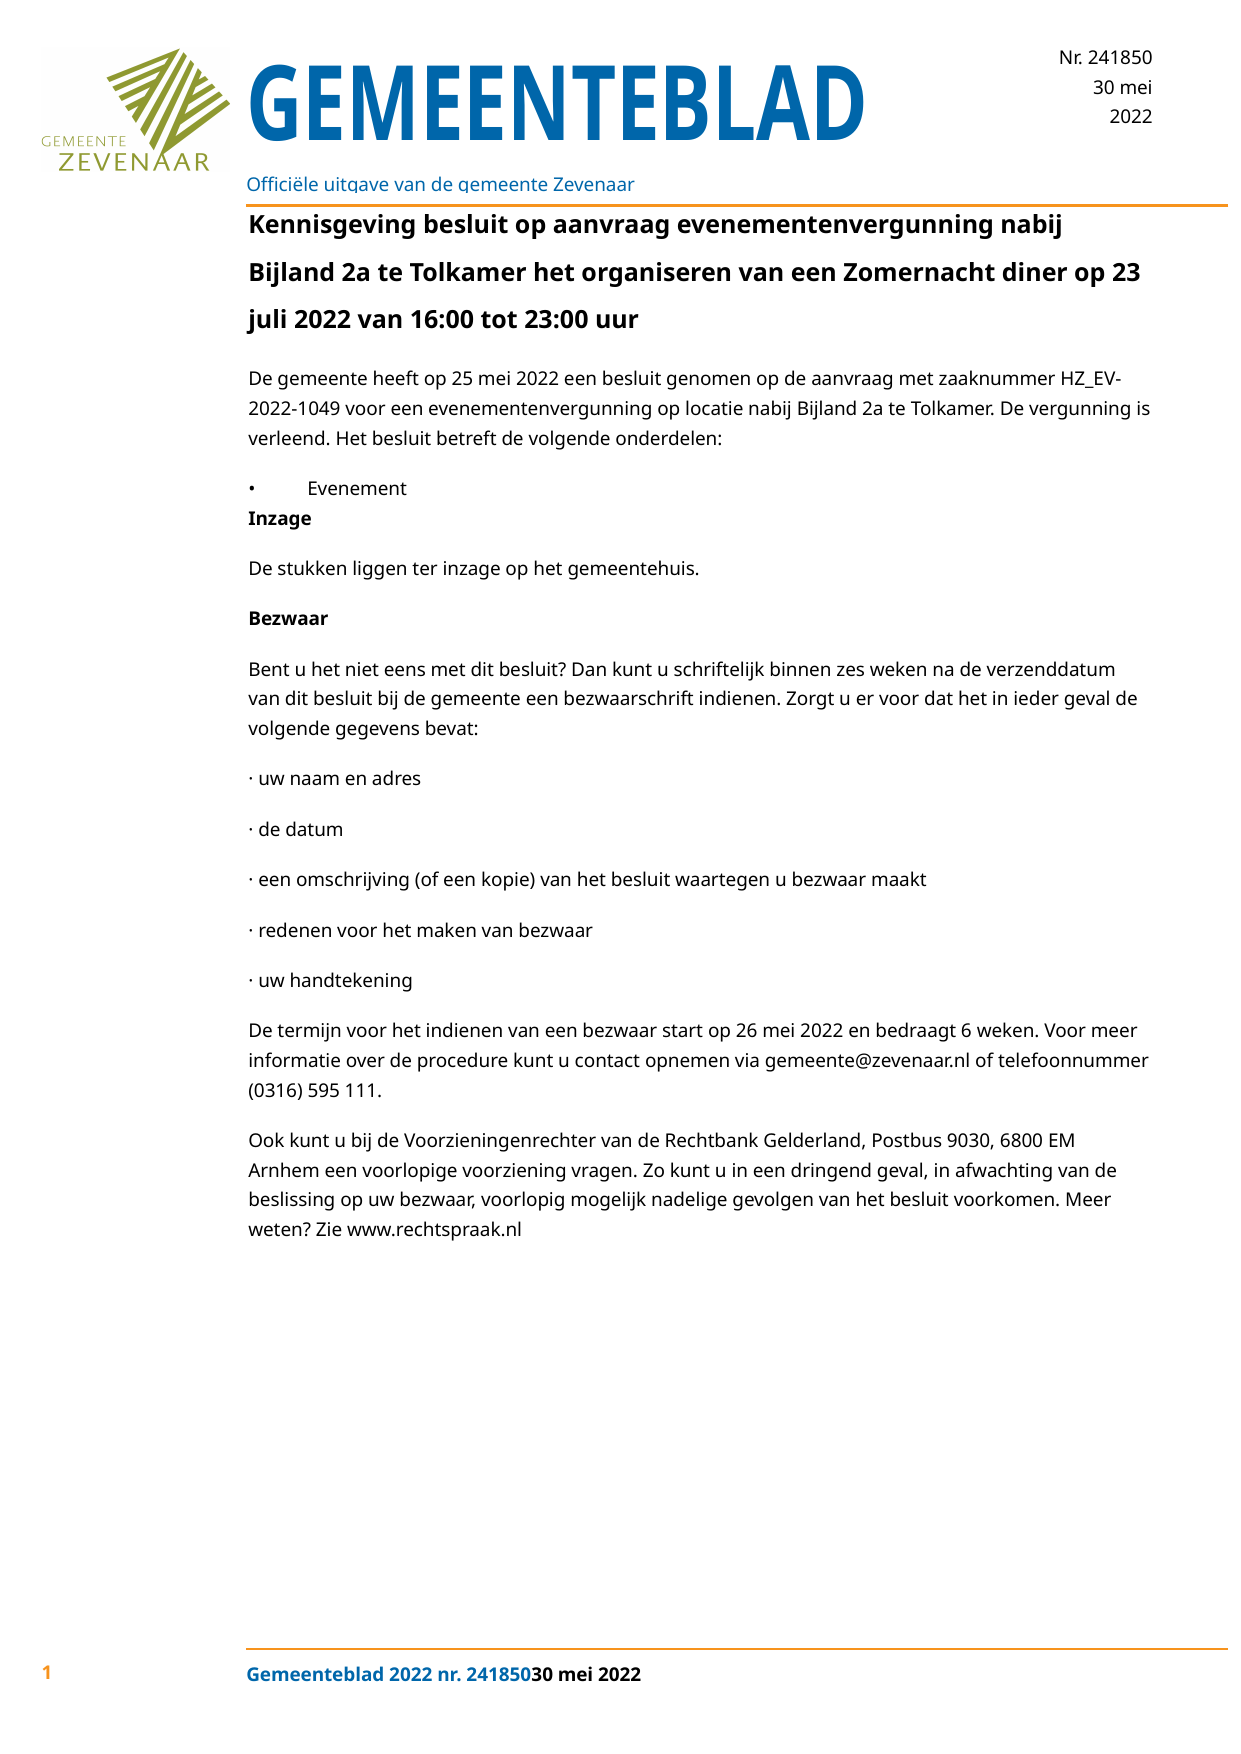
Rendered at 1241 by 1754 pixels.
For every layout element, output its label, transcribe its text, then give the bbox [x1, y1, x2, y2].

text · redenen voor het maken van bezwaar [248, 917, 1152, 942]
text · uw handtekening [248, 967, 1152, 993]
text Bent u het niet eens met dit besluit? Dan kunt u schriftelijk binnen zes weken na de verzenddatum van dit besluit bij de gemeente een bezwaarschrift indienen. Zorgt u er voor dat het in ieder geval de volgende gegevens bevat: [248, 656, 1152, 741]
text De termijn voor het indienen van een bezwaar start op 26 mei 2022 en bedraagt 6 weken. Voor meer informatie over de procedure kunt u contact opnemen via gemeente@zevenaar.nl of telefoonnummer (0316) 595 111. [248, 1018, 1152, 1102]
text Inzage [248, 505, 1152, 530]
text Ook kunt u bij de Voorzieningenrechter van de Rechtbank Gelderland, Postbus 9030, 6800 EM Arnhem een voorlopige voorziening vragen. Zo kunt u in een dringend geval, in afwachting van de beslissing op uw bezwaar, voorlopig mogelijk nadelige gevolgen van het besluit voorkomen. Meer weten? Zie www.rechtspraak.nl [248, 1127, 1152, 1242]
text De stukken liggen ter inzage op het gemeentehuis. [248, 555, 1152, 581]
text · uw naam en adres [248, 766, 1152, 791]
list Evenement [248, 475, 1152, 501]
text Kennisgeving besluit op aanvraag evenementenvergunning nabij Bijland 2a te Tolkamer het organiseren van een Zomernacht diner op 23 juli 2022 van 16:00 tot 23:00 uur [248, 207, 1152, 336]
text · de datum [248, 816, 1152, 842]
picture [41, 47, 231, 172]
text Bezwaar [248, 606, 1152, 631]
text · een omschrijving (of een kopie) van het besluit waartegen u bezwaar maakt [248, 866, 1152, 892]
text De gemeente heeft op 25 mei 2022 een besluit genomen op de aanvraag met zaaknummer HZ_EV-2022-1049 voor een evenementenvergunning op locatie nabij Bijland 2a te Tolkamer. De vergunning is verleend. Het besluit betreft de volgende onderdelen: [248, 366, 1152, 450]
